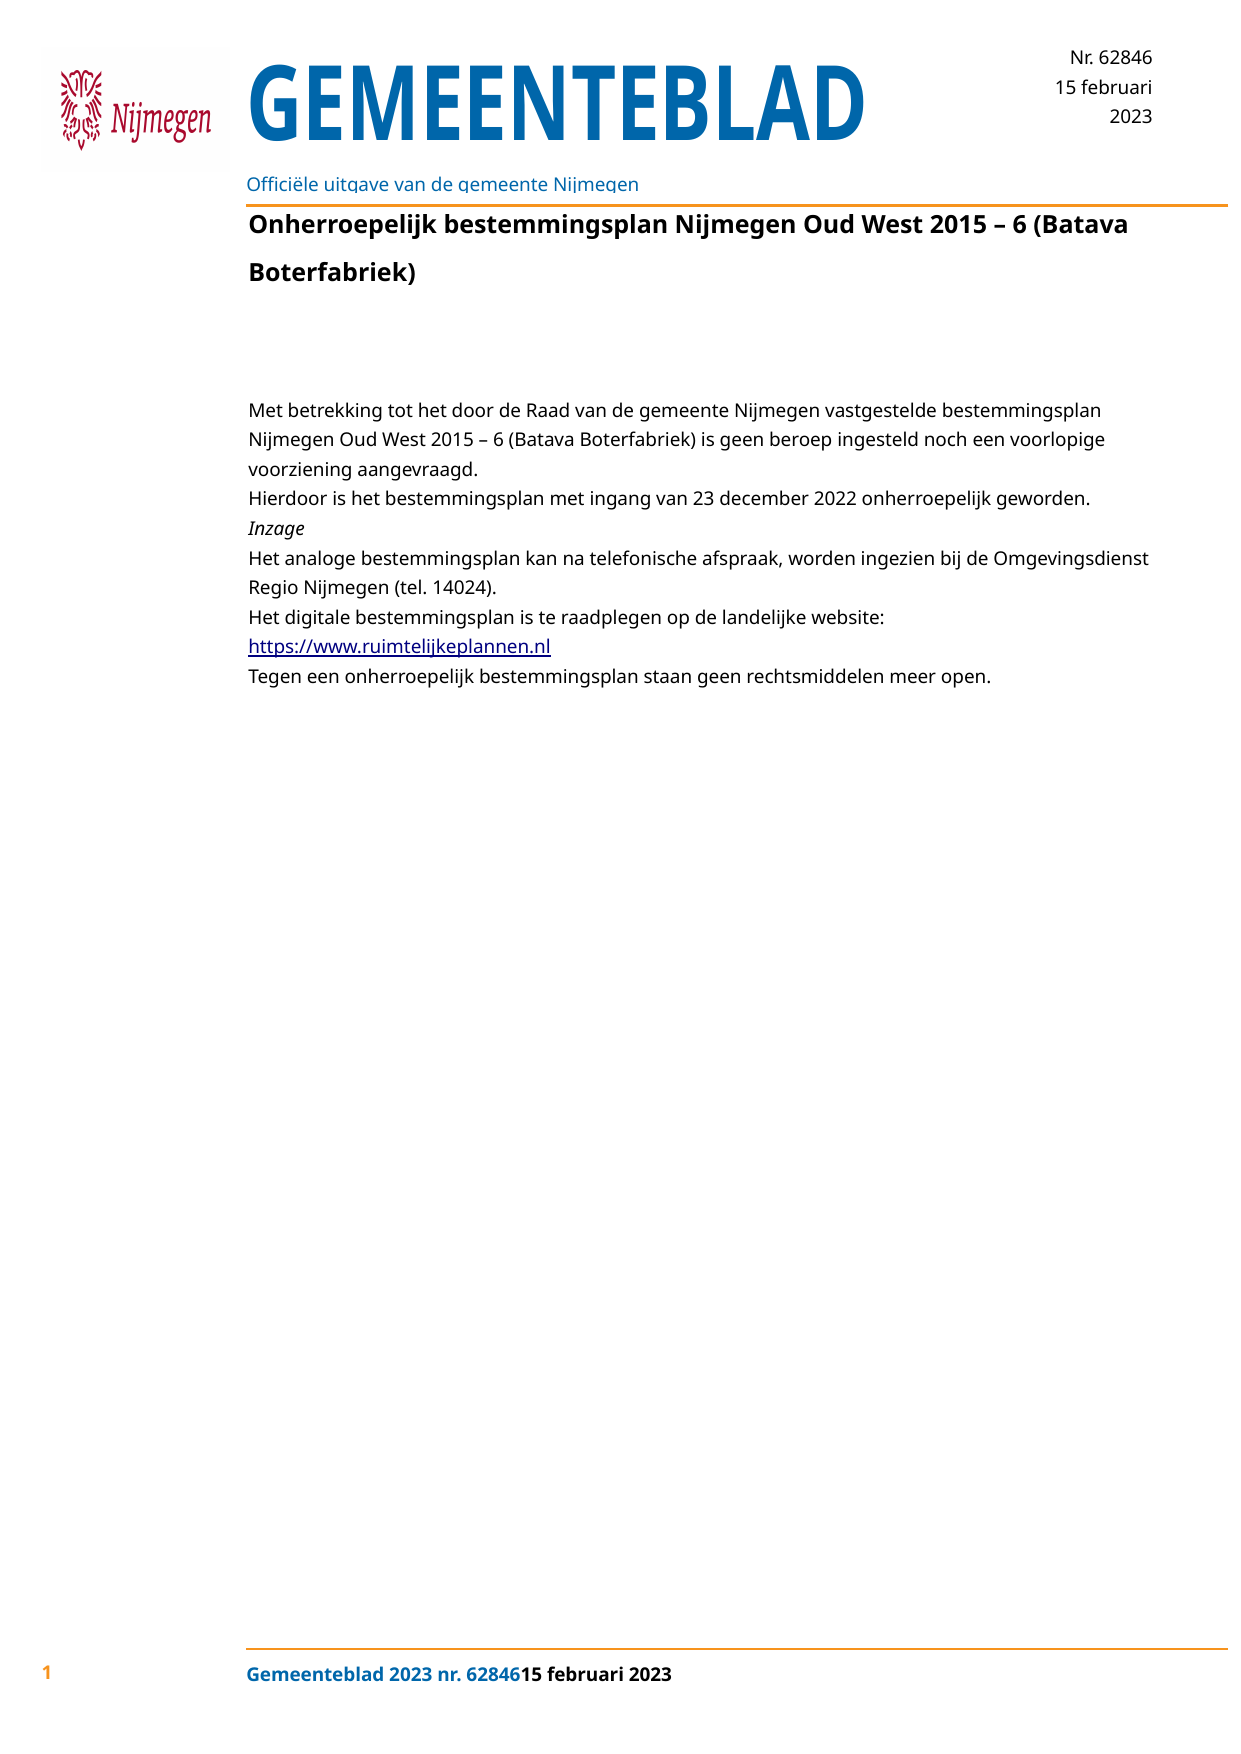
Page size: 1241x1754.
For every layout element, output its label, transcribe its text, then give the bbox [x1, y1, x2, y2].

text Tegen een onherroepelijk bestemmingsplan staan geen rechtsmiddelen meer open. [248, 663, 1152, 689]
text Het digitale bestemmingsplan is te raadplegen op de landelijke website: [248, 604, 1152, 629]
text Het analoge bestemmingsplan kan na telefonische afspraak, worden ingezien bij de Omgevingsdienst Regio Nijmegen (tel. 14024). [248, 545, 1152, 600]
text https://www.ruimtelijkeplannen.nl [248, 633, 1152, 659]
text Onherroepelijk bestemmingsplan Nijmegen Oud West 2015 – 6 (Batava Boterfabriek) [248, 207, 1152, 288]
text Inzage [248, 515, 1152, 541]
text Met betrekking tot het door de Raad van de gemeente Nijmegen vastgestelde bestemmingsplan Nijmegen Oud West 2015 – 6 (Batava Boterfabriek) is geen beroep ingesteld noch een voorlopige voorziening aangevraagd. [248, 397, 1152, 482]
picture [41, 47, 231, 172]
text Hierdoor is het bestemmingsplan met ingang van 23 december 2022 onherroepelijk geworden. [248, 486, 1152, 511]
